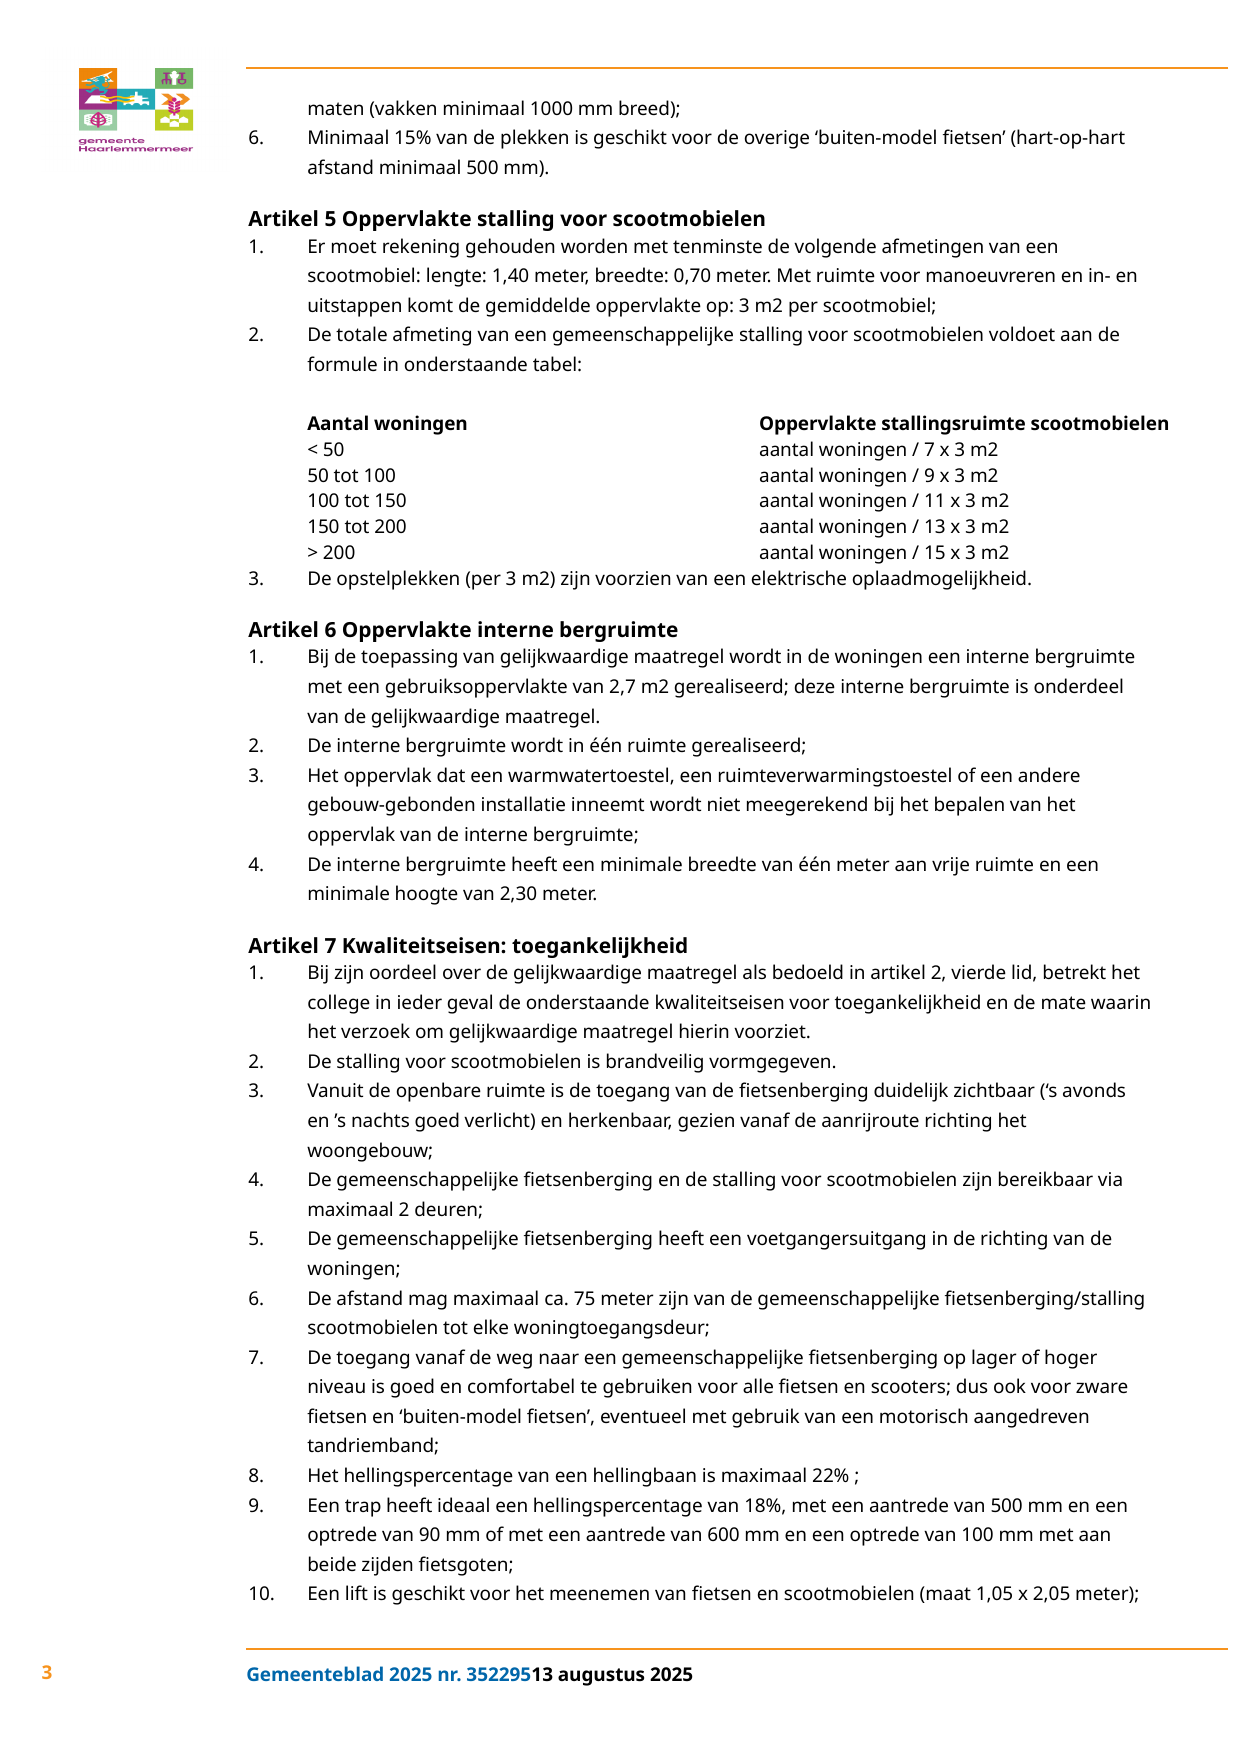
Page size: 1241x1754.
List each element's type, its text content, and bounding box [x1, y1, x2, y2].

table_cell aantal woningen / 7 x 3 m2 [759, 436, 1211, 462]
text Artikel 6 Oppervlakte interne bergruimte [248, 615, 1152, 644]
text Artikel 7 Kwaliteitseisen: toegankelijkheid [248, 931, 1152, 959]
table_cell aantal woningen / 11 x 3 m2 [759, 488, 1211, 513]
list Een trap heeft ideaal een hellingspercentage van 18%, met een aantrede van 500 mm en een optrede van 90 mm of met een aantrede van 600 mm en een optrede van 100 mm met aan beide zijden fietsgoten; [248, 1492, 1152, 1577]
list De gemeenschappelijke fietsenberging en de stalling voor scootmobielen zijn bereikbaar via maximaal 2 deuren; [248, 1166, 1152, 1222]
text Artikel 5 Oppervlakte stalling voor scootmobielen [248, 204, 1152, 233]
list Minimaal 15% van de plekken is geschikt voor de overige ‘buiten-model fietsen’ (hart-op-hart afstand minimaal 500 mm). [248, 124, 1152, 180]
list Het oppervlak dat een warmwatertoestel, een ruimteverwarmingstoestel of een andere gebouw-gebonden installatie inneemt wordt niet meegerekend bij het bepalen van het oppervlak van de interne bergruimte; [248, 762, 1152, 847]
list De toegang vanaf de weg naar een gemeenschappelijke fietsenberging op lager of hoger niveau is goed en comfortabel te gebruiken voor alle fietsen en scooters; dus ook voor zware fietsen en ‘buiten-model fietsen’, eventueel met gebruik van een motorisch aangedreven tandriemband; [248, 1344, 1152, 1458]
table_cell 50 tot 100 [307, 462, 759, 488]
table_header Aantal woningen [307, 410, 759, 436]
table_cell aantal woningen / 13 x 3 m2 [759, 513, 1211, 539]
list Bij zijn oordeel over de gelijkwaardige maatregel als bedoeld in artikel 2, vierde lid, betrekt het college in ieder geval de onderstaande kwaliteitseisen voor toegankelijkheid en de mate waarin het verzoek om gelijkwaardige maatregel hierin voorziet. [248, 959, 1152, 1044]
table_cell < 50 [307, 436, 759, 462]
list De gemeenschappelijke fietsenberging heeft een voetgangersuitgang in de richting van de woningen; [248, 1226, 1152, 1281]
list De afstand mag maximaal ca. 75 meter zijn van de gemeenschappelijke fietsenberging/stalling scootmobielen tot elke woningtoegangsdeur; [248, 1285, 1152, 1340]
list Bij de toepassing van gelijkwaardige maatregel wordt in de woningen een interne bergruimte met een gebruiksoppervlakte van 2,7 m2 gerealiseerd; deze interne bergruimte is onderdeel van de gelijkwaardige maatregel. [248, 644, 1152, 729]
list De totale afmeting van een gemeenschappelijke stalling voor scootmobielen voldoet aan de formule in onderstaande tabel: [248, 322, 1152, 377]
list Er moet rekening gehouden worden met tenminste de volgende afmetingen van een scootmobiel: lengte: 1,40 meter, breedte: 0,70 meter. Met ruimte voor manoeuvreren en in- en uitstappen komt de gemiddelde oppervlakte op: 3 m2 per scootmobiel; [248, 233, 1152, 318]
table_header Oppervlakte stallingsruimte scootmobielen [759, 410, 1211, 436]
list De interne bergruimte wordt in één ruimte gerealiseerd; [248, 732, 1152, 758]
list Het hellingspercentage van een hellingbaan is maximaal 22% ; [248, 1462, 1152, 1488]
table_cell > 200 [307, 539, 759, 565]
list Een lift is geschikt voor het meenemen van fietsen en scootmobielen (maat 1,05 x 2,05 meter); [248, 1581, 1152, 1606]
list De interne bergruimte heeft een minimale breedte van één meter aan vrije ruimte en een minimale hoogte van 2,30 meter. [248, 851, 1152, 906]
list Vanuit de openbare ruimte is de toegang van de fietsenberging duidelijk zichtbaar (‘s avonds en ’s nachts goed verlicht) en herkenbaar, gezien vanaf de aanrijroute richting het woongebouw; [248, 1078, 1152, 1162]
picture [41, 47, 231, 172]
list maten (vakken minimaal 1000 mm breed); [248, 95, 1152, 121]
table_cell aantal woningen / 15 x 3 m2 [759, 539, 1211, 565]
table_cell 100 tot 150 [307, 488, 759, 513]
list De stalling voor scootmobielen is brandveilig vormgegeven. [248, 1048, 1152, 1074]
list De opstelplekken (per 3 m2) zijn voorzien van een elektrische oplaadmogelijkheid. [248, 565, 1152, 591]
table_cell aantal woningen / 9 x 3 m2 [759, 462, 1211, 488]
table_cell 150 tot 200 [307, 513, 759, 539]
